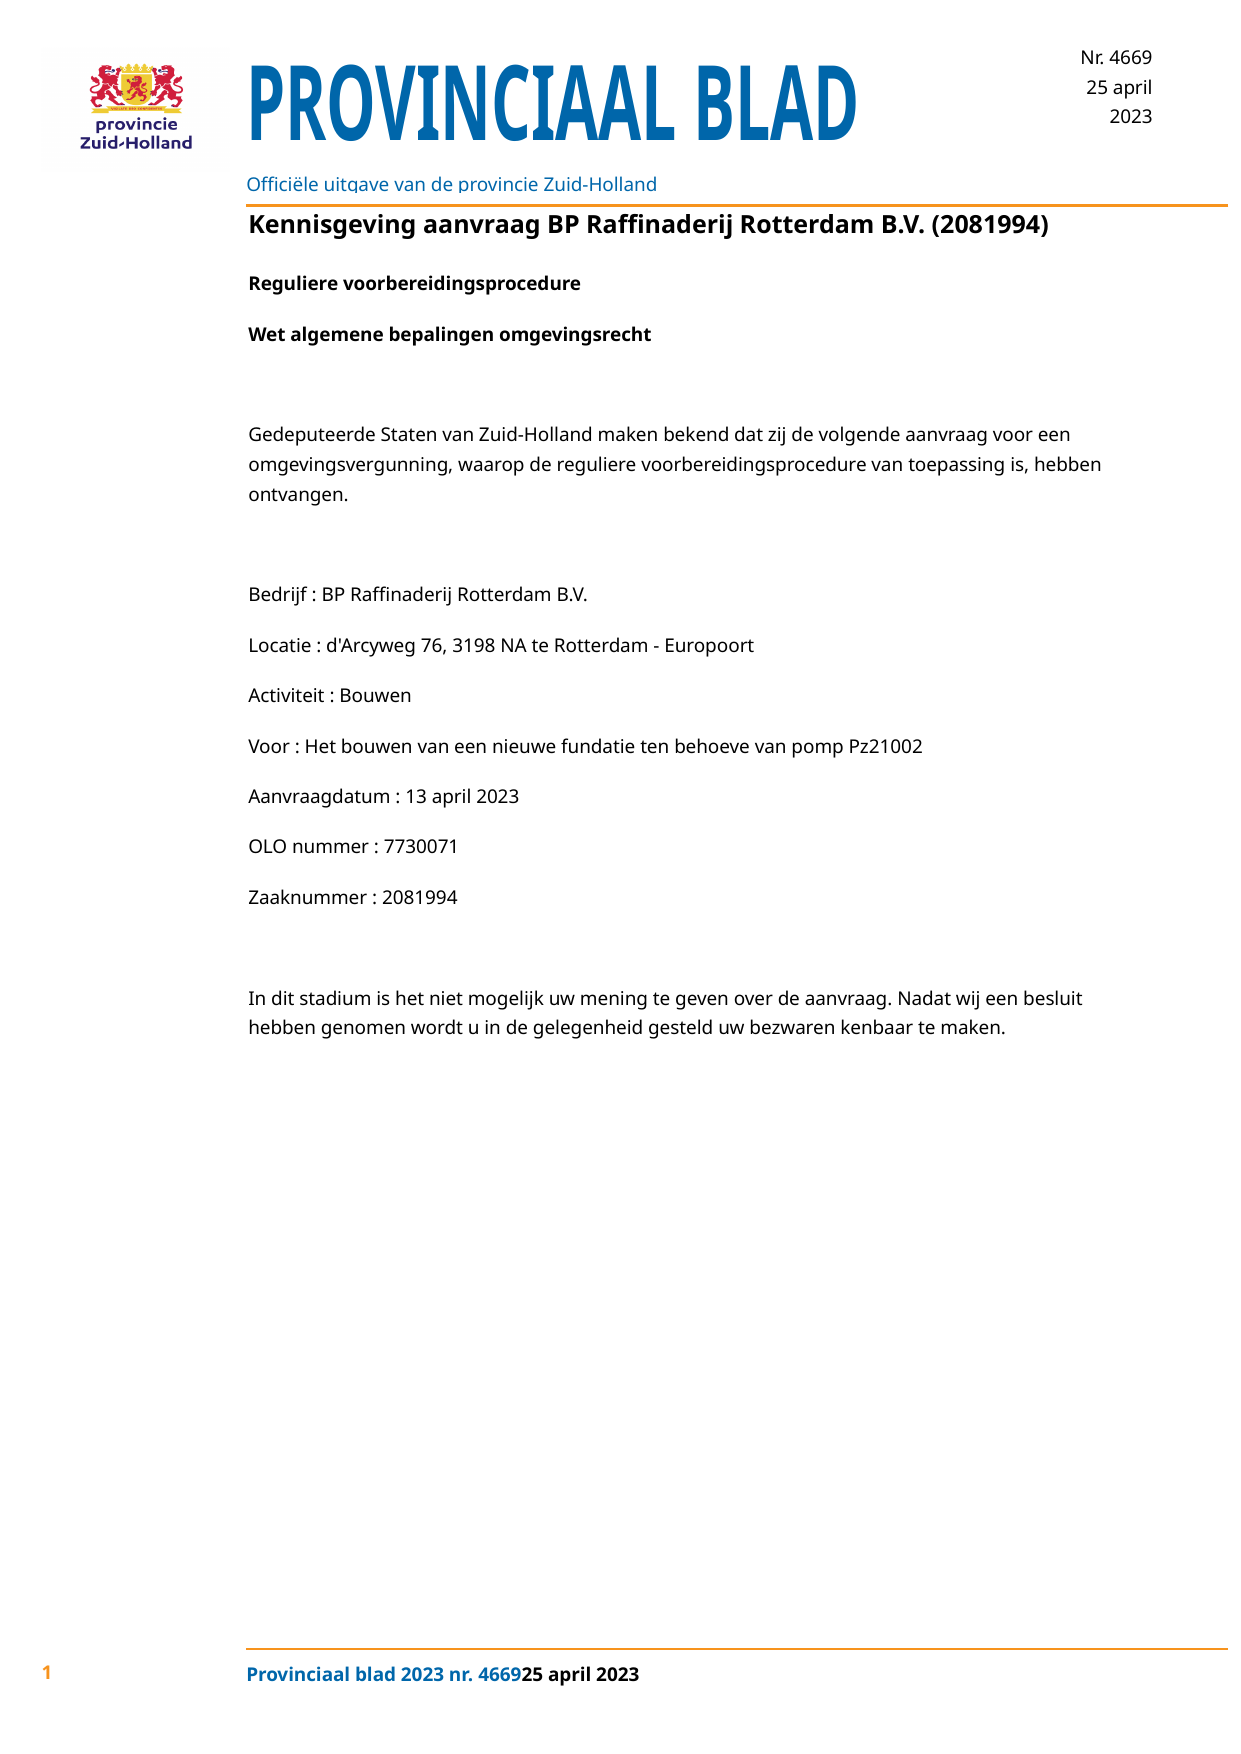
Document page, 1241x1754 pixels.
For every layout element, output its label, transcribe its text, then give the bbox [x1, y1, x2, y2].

text Activiteit : Bouwen [248, 682, 1152, 708]
text Zaaknummer : 2081994 [248, 884, 1152, 910]
text Gedeputeerde Staten van Zuid-Holland maken bekend dat zij de volgende aanvraag voor een omgevingsvergunning, waarop de reguliere voorbereidingsprocedure van toepassing is, hebben ontvangen. [248, 422, 1152, 506]
text Kennisgeving aanvraag BP Raffinaderij Rotterdam B.V. (2081994) [248, 207, 1152, 241]
text Wet algemene bepalingen omgevingsrecht [248, 321, 1152, 346]
text In dit stadium is het niet mogelijk uw mening te geven over de aanvraag. Nadat wij een besluit hebben genomen wordt u in de gelegenheid gesteld uw bezwaren kenbaar te maken. [248, 985, 1152, 1040]
text Aanvraagdatum : 13 april 2023 [248, 783, 1152, 809]
text Locatie : d'Arcyweg 76, 3198 NA te Rotterdam - Europoort [248, 632, 1152, 658]
picture [41, 47, 231, 172]
text Bedrijf : BP Raffinaderij Rotterdam B.V. [248, 582, 1152, 607]
text OLO nummer : 7730071 [248, 834, 1152, 859]
text Voor : Het bouwen van een nieuwe fundatie ten behoeve van pomp Pz21002 [248, 733, 1152, 758]
text Reguliere voorbereidingsprocedure [248, 270, 1152, 296]
